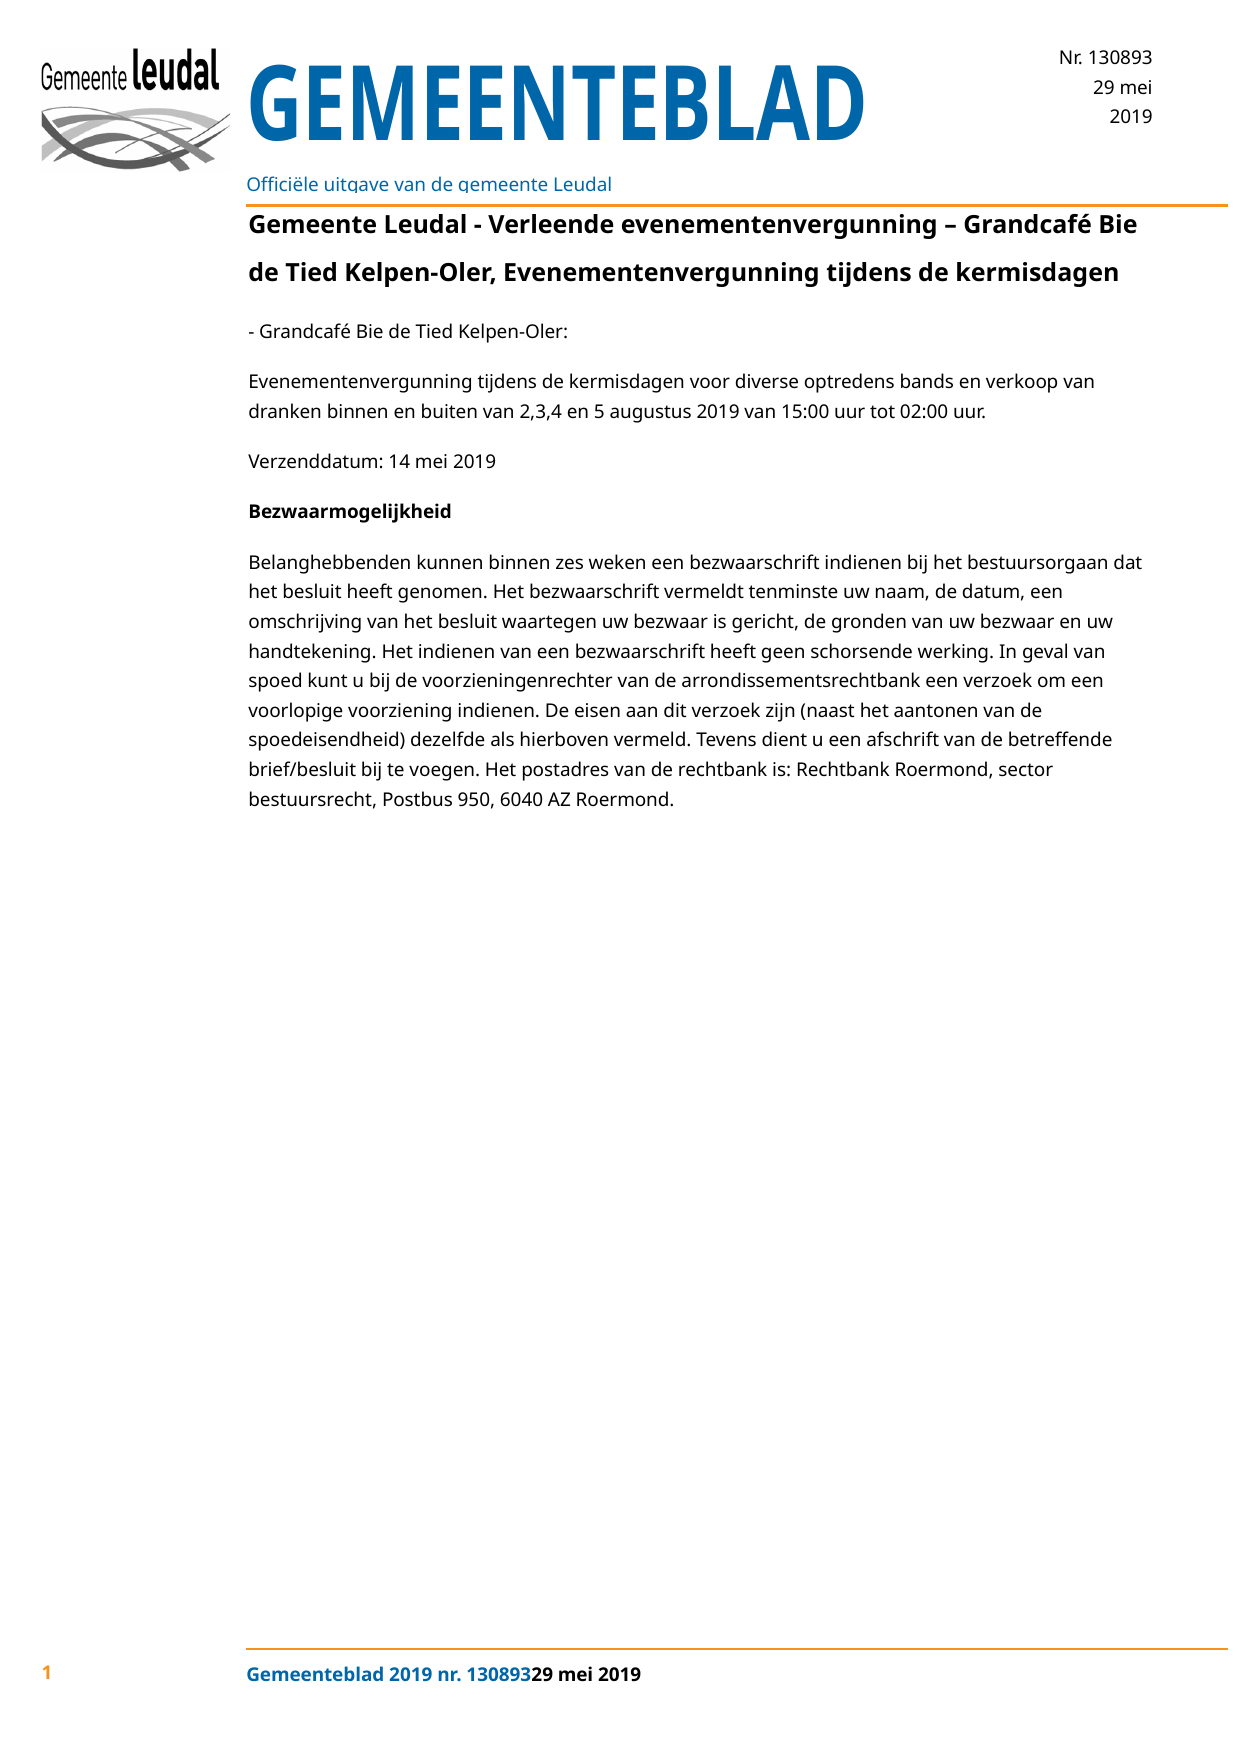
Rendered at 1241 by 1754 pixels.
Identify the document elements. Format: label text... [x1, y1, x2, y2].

text Evenementenvergunning tijdens de kermisdagen voor diverse optredens bands en verkoop van dranken binnen en buiten van 2,3,4 en 5 augustus 2019 van 15:00 uur tot 02:00 uur. [248, 368, 1152, 424]
text Belanghebbenden kunnen binnen zes weken een bezwaarschrift indienen bij het bestuursorgaan dat het besluit heeft genomen. Het bezwaarschrift vermeldt tenminste uw naam, de datum, een omschrijving van het besluit waartegen uw bezwaar is gericht, de gronden van uw bezwaar en uw handtekening. Het indienen van een bezwaarschrift heeft geen schorsende werking. In geval van spoed kunt u bij de voorzieningenrechter van de arrondissementsrechtbank een verzoek om een voorlopige voorziening indienen. De eisen aan dit verzoek zijn (naast het aantonen van de spoedeisendheid) dezelfde als hierboven vermeld. Tevens dient u een afschrift van de betreffende brief/besluit bij te voegen. Het postadres van de rechtbank is: Rechtbank Roermond, sector bestuursrecht, Postbus 950, 6040 AZ Roermond. [248, 549, 1152, 812]
text Gemeente Leudal - Verleende evenementenvergunning – Grandcafé Bie de Tied Kelpen-Oler, Evenementenvergunning tijdens de kermisdagen [248, 207, 1152, 288]
text Verzenddatum: 14 mei 2019 [248, 448, 1152, 474]
text Bezwaarmogelijkheid [248, 499, 1152, 524]
text - Grandcafé Bie de Tied Kelpen-Oler: [248, 318, 1152, 344]
picture [41, 47, 231, 172]
